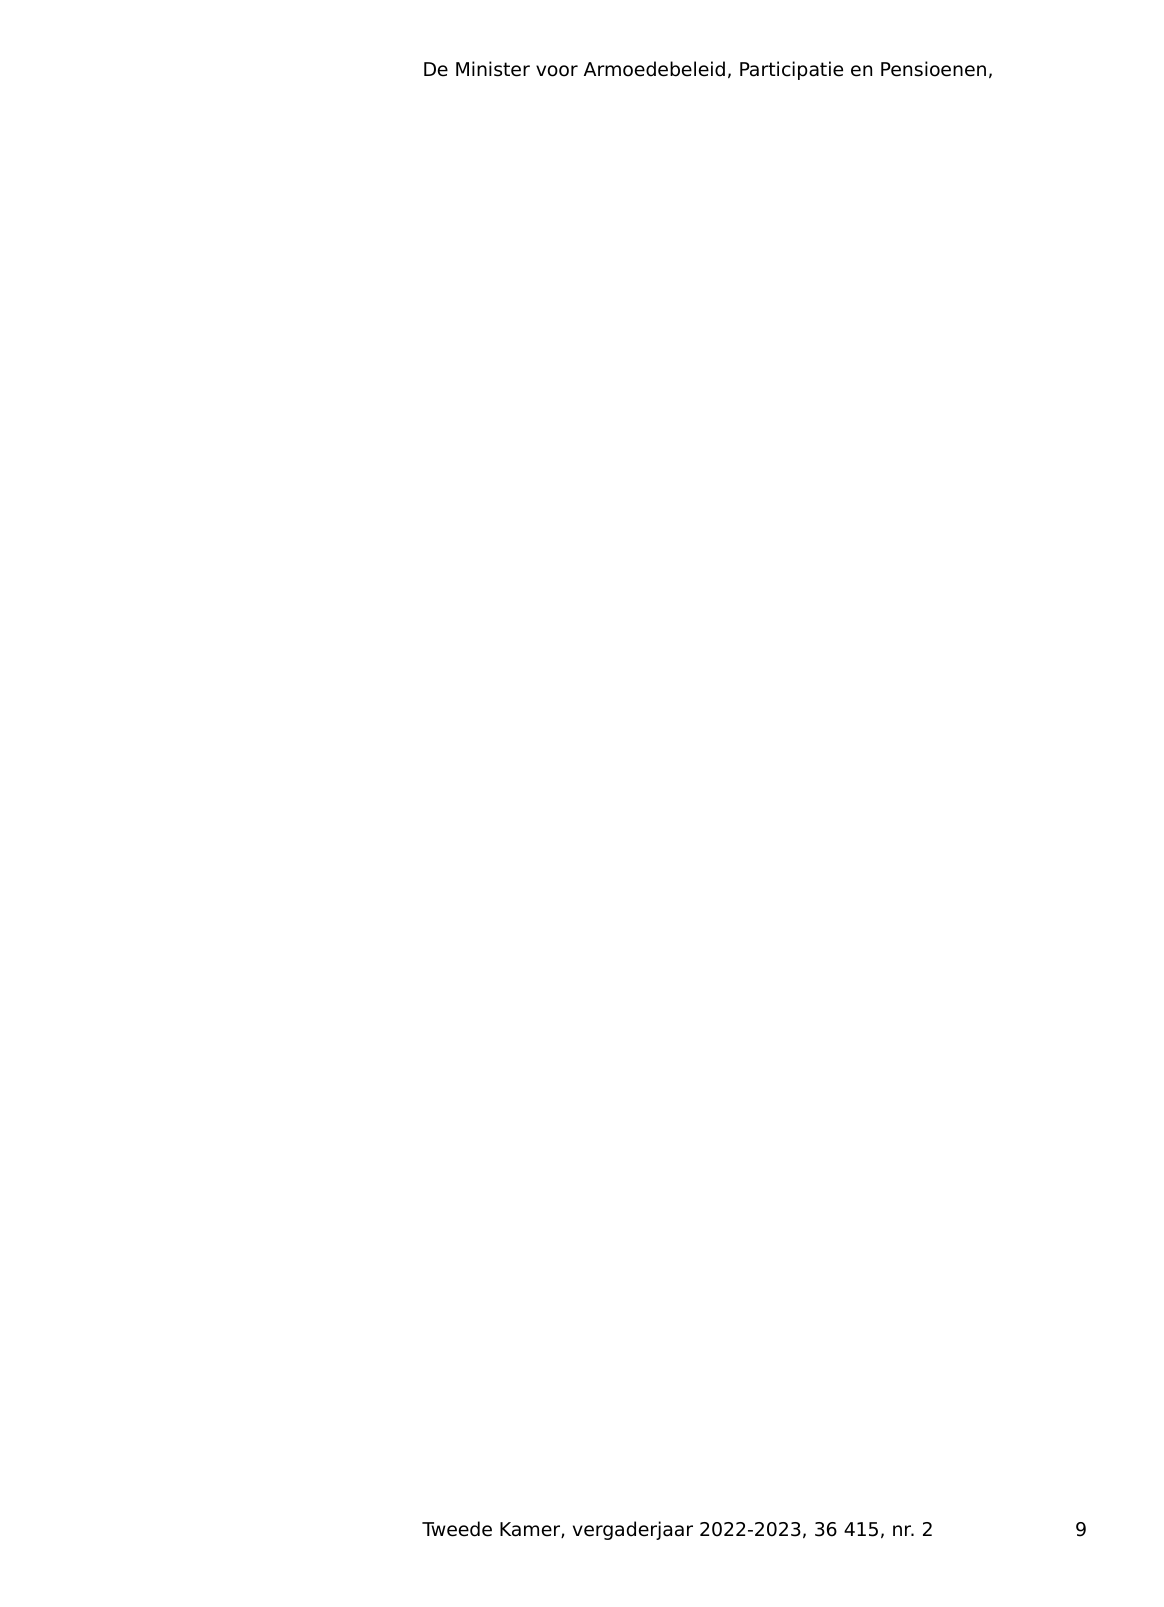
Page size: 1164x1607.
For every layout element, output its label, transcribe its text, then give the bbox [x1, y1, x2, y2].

text De Minister voor Armoedebeleid, Participatie en Pensioenen, [422, 59, 1087, 81]
